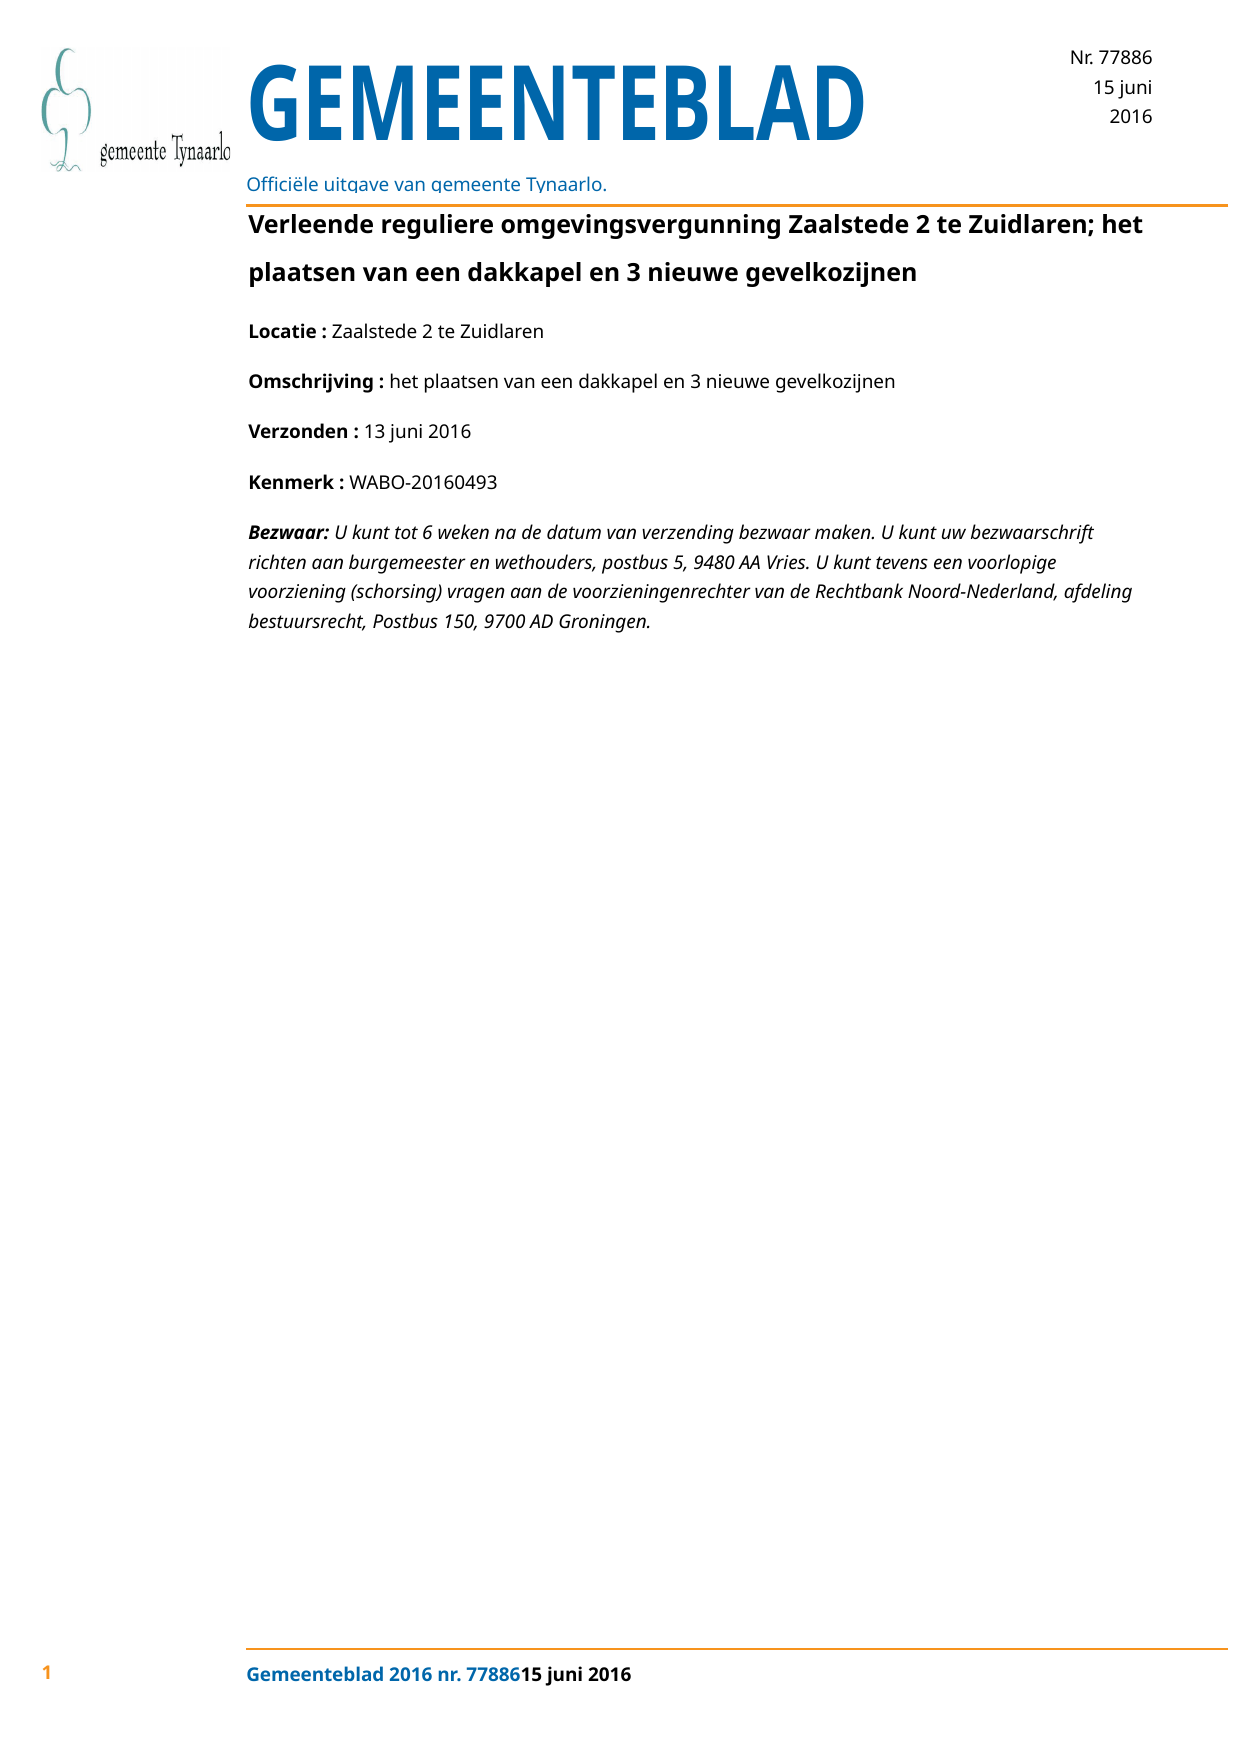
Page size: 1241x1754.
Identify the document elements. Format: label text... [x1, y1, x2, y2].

text Kenmerk : WABO-20160493 [248, 469, 1152, 495]
text Verleende reguliere omgevingsvergunning Zaalstede 2 te Zuidlaren; het plaatsen van een dakkapel en 3 nieuwe gevelkozijnen [248, 207, 1152, 288]
text Omschrijving : het plaatsen van een dakkapel en 3 nieuwe gevelkozijnen [248, 368, 1152, 394]
text Verzonden : 13 juni 2016 [248, 419, 1152, 444]
text Bezwaar: U kunt tot 6 weken na de datum van verzending bezwaar maken. U kunt uw bezwaarschrift richten aan burgemeester en wethouders, postbus 5, 9480 AA Vries. U kunt tevens een voorlopige voorziening (schorsing) vragen aan de voorzieningenrechter van de Rechtbank Noord-Nederland, afdeling bestuursrecht, Postbus 150, 9700 AD Groningen. [248, 519, 1152, 634]
picture [41, 47, 231, 172]
text Locatie : Zaalstede 2 te Zuidlaren [248, 318, 1152, 344]
